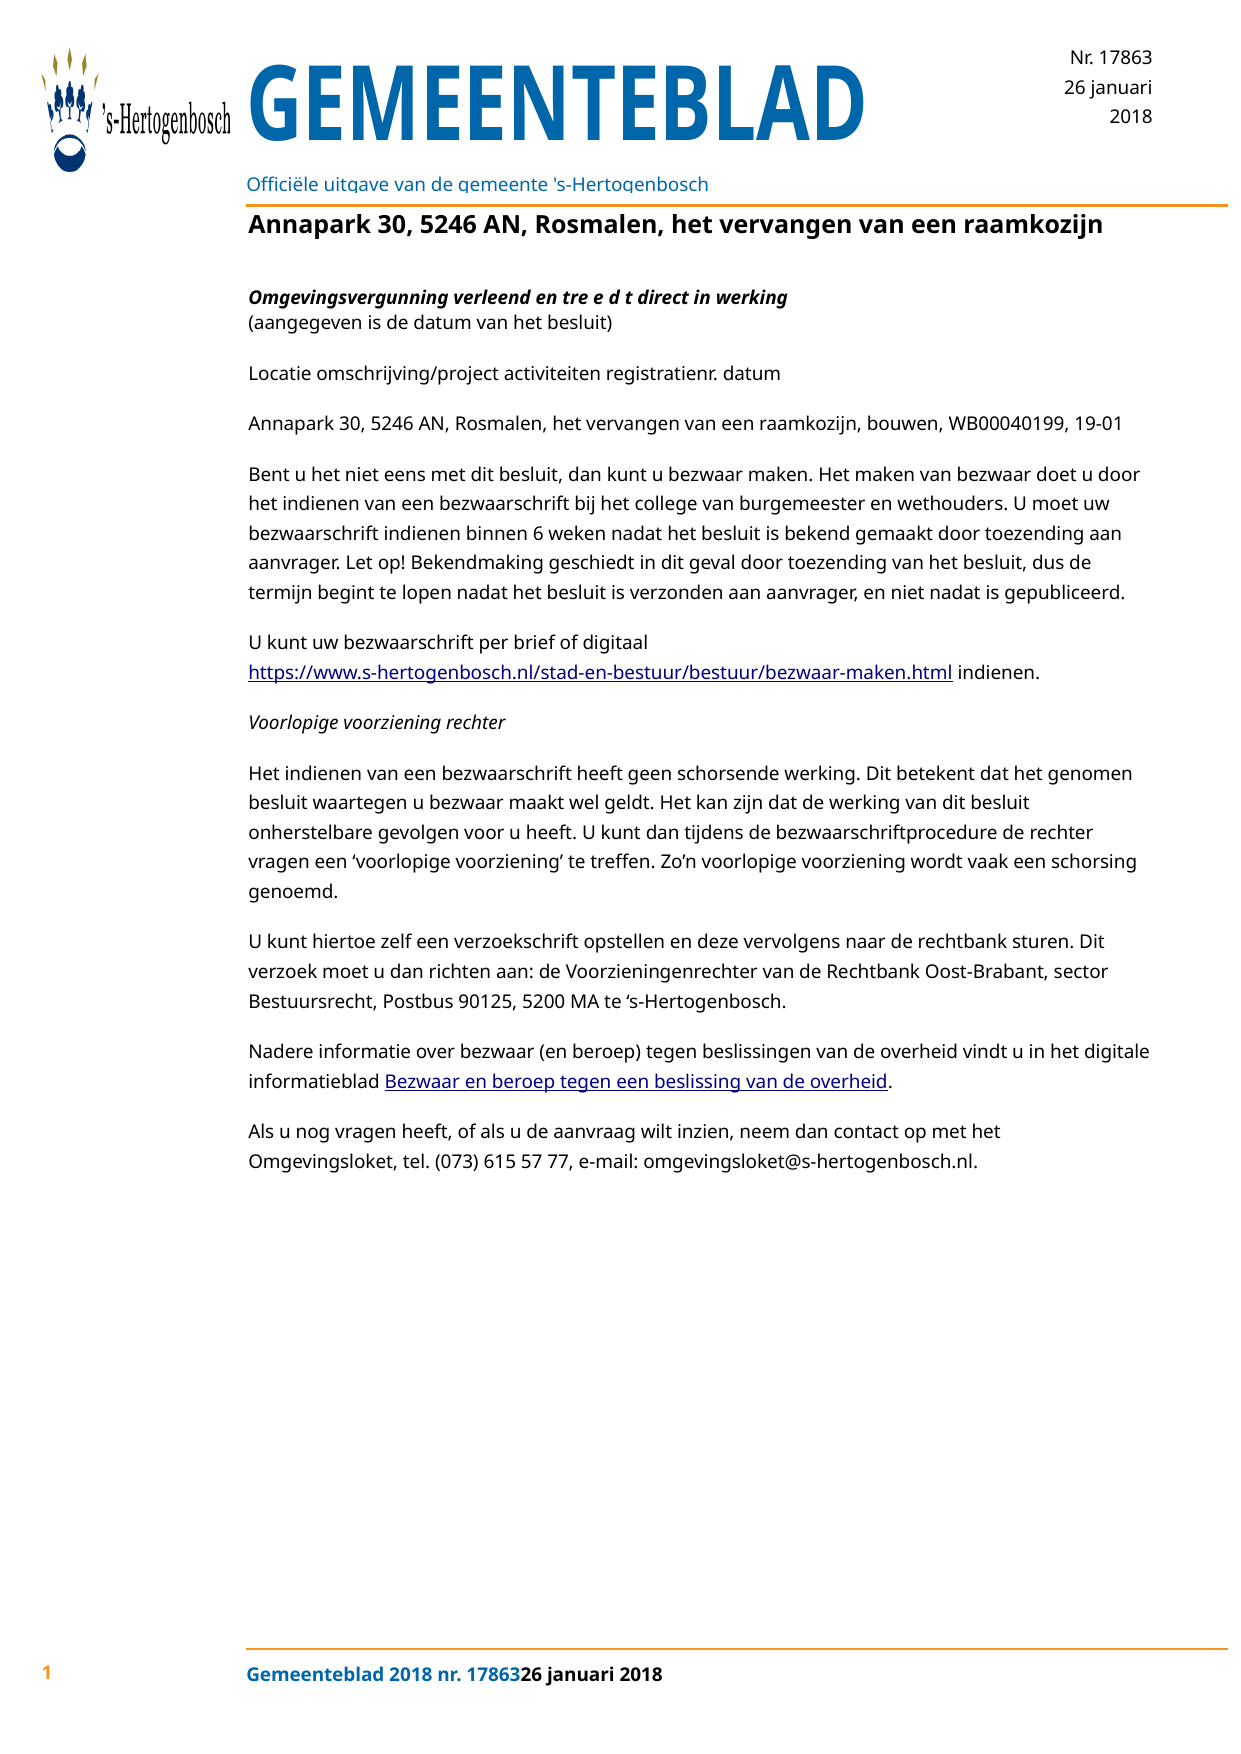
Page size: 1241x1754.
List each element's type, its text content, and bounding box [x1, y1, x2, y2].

text U kunt hiertoe zelf een verzoekschrift opstellen en deze vervolgens naar de rechtbank sturen. Dit verzoek moet u dan richten aan: de Voorzieningenrechter van de Rechtbank Oost-Brabant, sector Bestuursrecht, Postbus 90125, 5200 MA te ‘s-Hertogenbosch. [248, 929, 1152, 1014]
text Als u nog vragen heeft, of als u de aanvraag wilt inzien, neem dan contact op met het Omgevingsloket, tel. (073) 615 57 77, e-mail: omgevingsloket@s-hertogenbosch.nl. [248, 1118, 1152, 1174]
text Annapark 30, 5246 AN, Rosmalen, het vervangen van een raamkozijn, bouwen, WB00040199, 19-01 [248, 410, 1152, 436]
text Voorlopige voorziening rechter [248, 709, 1152, 735]
text Annapark 30, 5246 AN, Rosmalen, het vervangen van een raamkozijn [248, 207, 1152, 241]
text Locatie omschrijving/project activiteiten registratienr. datum [248, 360, 1152, 386]
picture [41, 47, 231, 172]
text Omgevingsvergunning verleend en tre e d t direct in werking [248, 284, 1152, 309]
text Nadere informatie over bezwaar (en beroep) tegen beslissingen van de overheid vindt u in het digitale informatieblad Bezwaar en beroep tegen een beslissing van de overheid. [248, 1038, 1152, 1094]
text Bent u het niet eens met dit besluit, dan kunt u bezwaar maken. Het maken van bezwaar doet u door het indienen van een bezwaarschrift bij het college van burgemeester en wethouders. U moet uw bezwaarschrift indienen binnen 6 weken nadat het besluit is bekend gemaakt door toezending aan aanvrager. Let op! Bekendmaking geschiedt in dit geval door toezending van het besluit, dus de termijn begint te lopen nadat het besluit is verzonden aan aanvrager, en niet nadat is gepubliceerd. [248, 461, 1152, 605]
text U kunt uw bezwaarschrift per brief of digitaal https://www.s-hertogenbosch.nl/stad-en-bestuur/bestuur/bezwaar-maken.html indienen. [248, 629, 1152, 685]
text (aangegeven is de datum van het besluit) [248, 309, 1152, 335]
text Het indienen van een bezwaarschrift heeft geen schorsende werking. Dit betekent dat het genomen besluit waartegen u bezwaar maakt wel geldt. Het kan zijn dat de werking van dit besluit onherstelbare gevolgen voor u heeft. U kunt dan tijdens de bezwaarschriftprocedure de rechter vragen een ‘voorlopige voorziening’ te treffen. Zo’n voorlopige voorziening wordt vaak een schorsing genoemd. [248, 760, 1152, 904]
